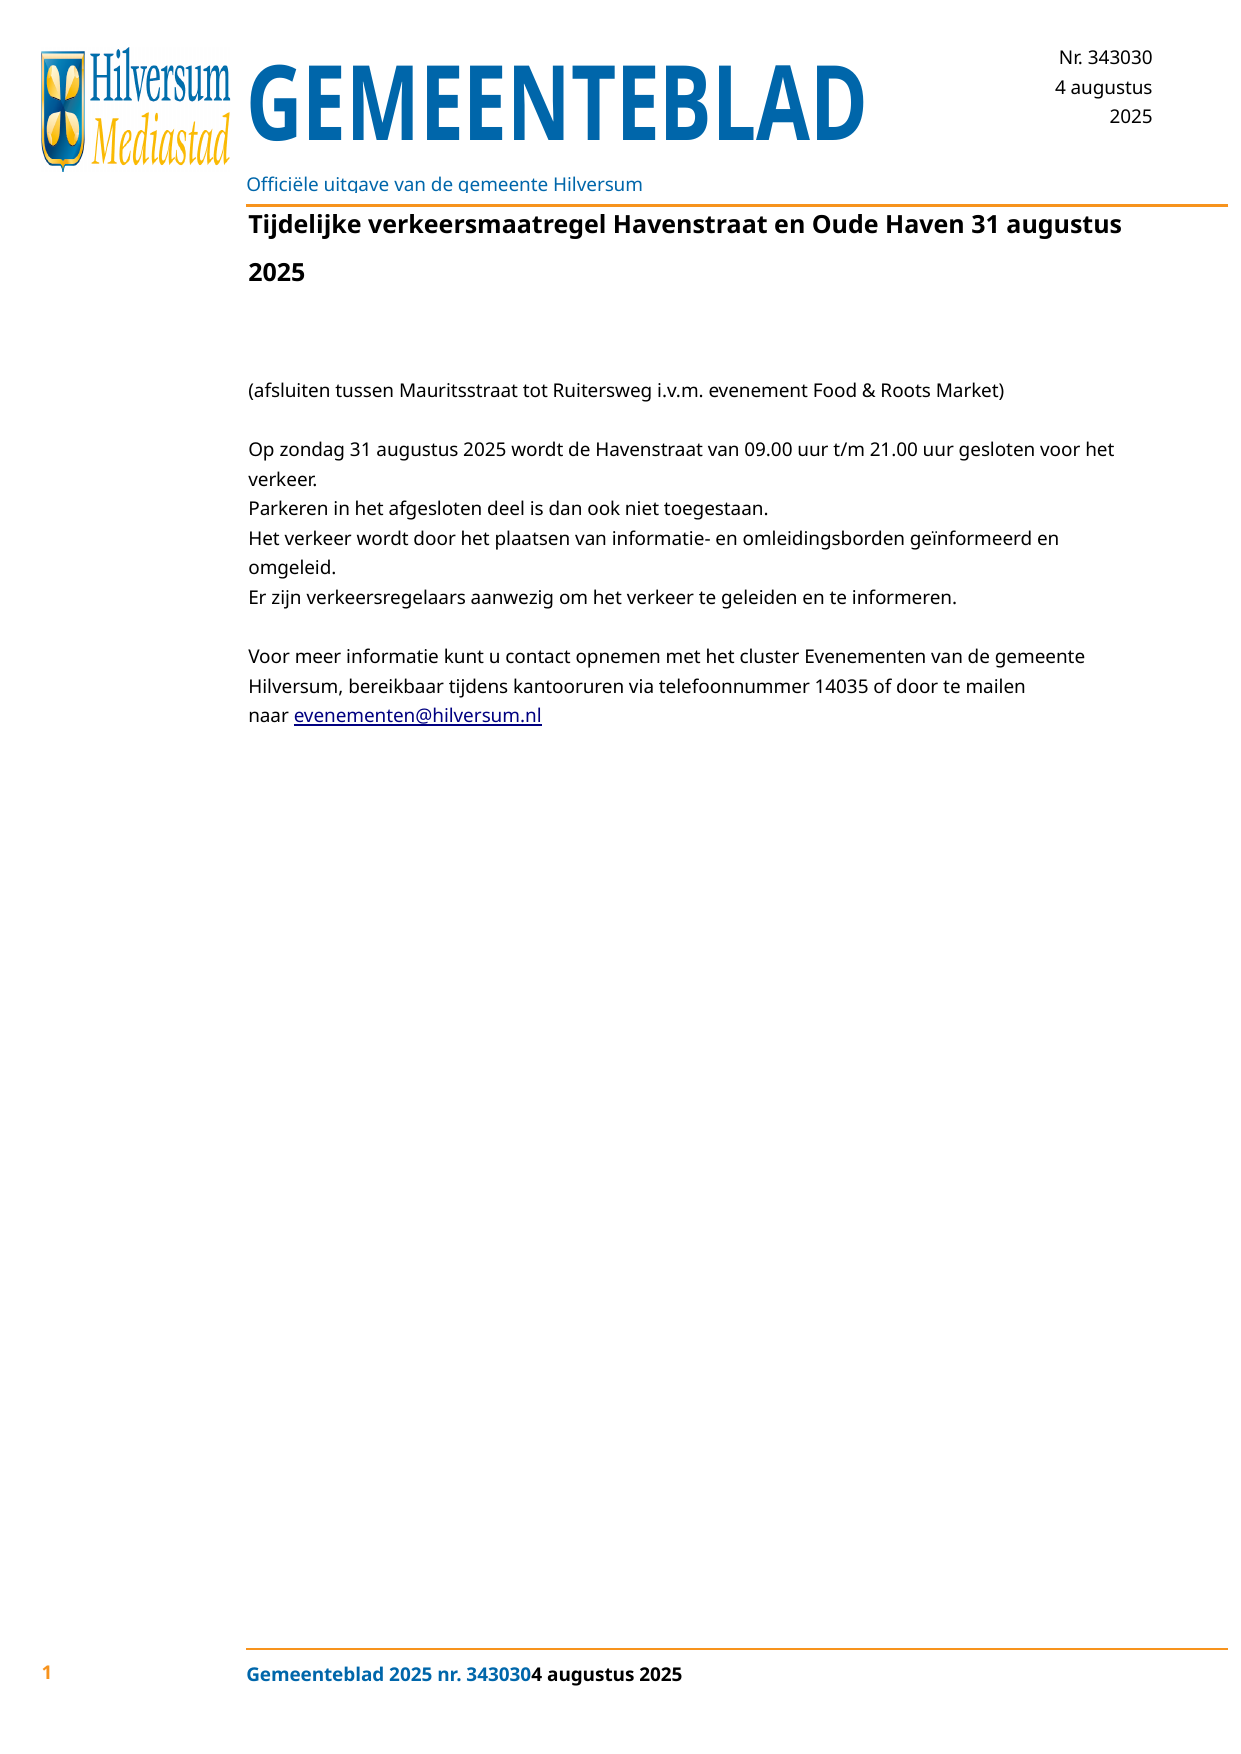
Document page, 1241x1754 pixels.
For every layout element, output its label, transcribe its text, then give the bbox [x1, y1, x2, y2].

text naar evenementen@hilversum.nl [248, 702, 1152, 728]
text Het verkeer wordt door het plaatsen van informatie- en omleidingsborden geïnformeerd en omgeleid. [248, 525, 1152, 580]
text Parkeren in het afgesloten deel is dan ook niet toegestaan. [248, 495, 1152, 521]
text (afsluiten tussen Mauritsstraat tot Ruitersweg i.v.m. evenement Food & Roots Market) [248, 377, 1152, 403]
text Op zondag 31 augustus 2025 wordt de Havenstraat van 09.00 uur t/m 21.00 uur gesloten voor het verkeer. [248, 436, 1152, 492]
text Er zijn verkeersregelaars aanwezig om het verkeer te geleiden en te informeren. [248, 584, 1152, 610]
text Voor meer informatie kunt u contact opnemen met het cluster Evenementen van de gemeente Hilversum, bereikbaar tijdens kantooruren via telefoonnummer 14035 of door te mailen [248, 643, 1152, 699]
picture [41, 47, 231, 172]
text Tijdelijke verkeersmaatregel Havenstraat en Oude Haven 31 augustus 2025 [248, 207, 1152, 288]
